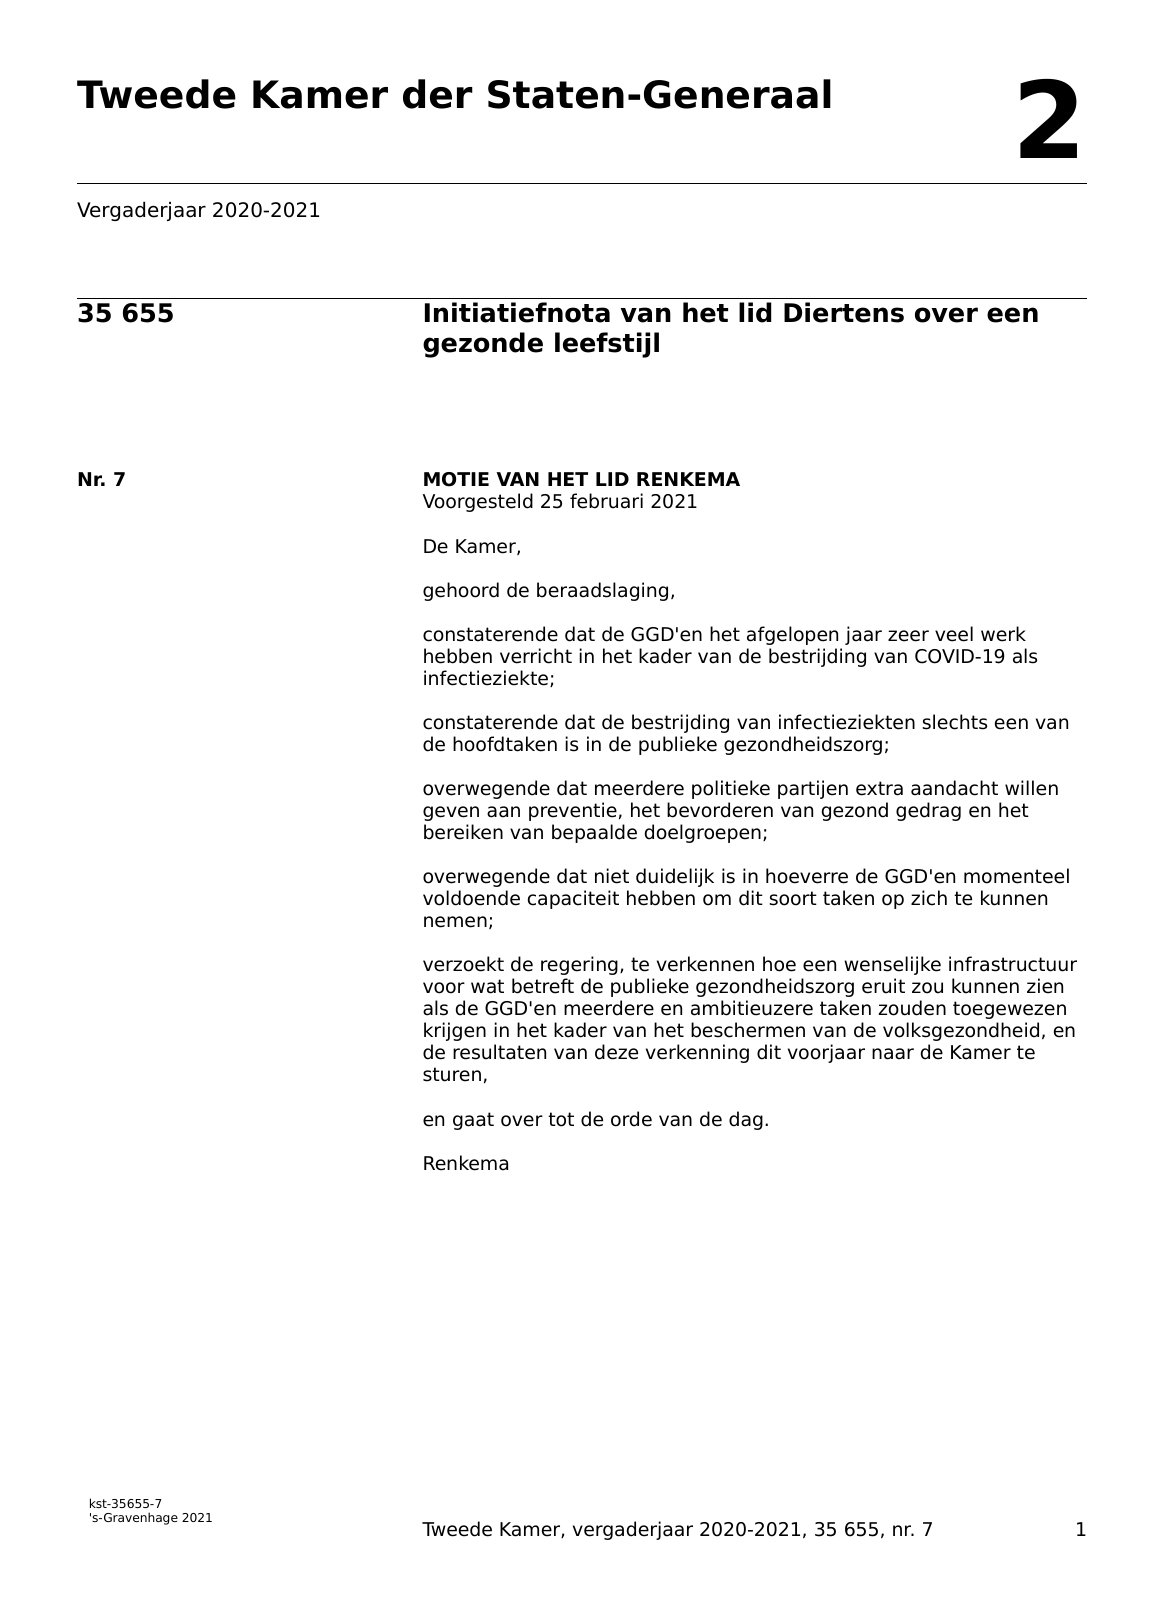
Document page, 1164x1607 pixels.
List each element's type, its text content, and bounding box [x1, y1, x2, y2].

text kst-35655-7 [88, 1497, 323, 1511]
table_header 2 [886, 59, 1087, 183]
text Renkema [422, 1153, 1087, 1174]
text constaterende dat de GGD'en het afgelopen jaar zeer veel werk hebben verricht in het kader van de bestrijding van COVID-19 als infectieziekte; [422, 624, 1087, 690]
text 's-Gravenhage 2021 [88, 1511, 323, 1525]
text Voorgesteld 25 februari 2021 [422, 491, 1087, 513]
text verzoekt de regering, te verkennen hoe een wenselijke infrastructuur voor wat betreft de publieke gezondheidszorg eruit zou kunnen zien als de GGD'en meerdere en ambitieuzere taken zouden toegewezen krijgen in het kader van het beschermen van de volksgezondheid, en de resultaten van deze verkenning dit voorjaar naar de Kamer te sturen, [422, 954, 1087, 1086]
text en gaat over tot de orde van de dag. [422, 1108, 1087, 1130]
text overwegende dat meerdere politieke partijen extra aandacht willen geven aan preventie, het bevorderen van gezond gedrag en het bereiken van bepaalde doelgroepen; [422, 778, 1087, 844]
table_header Tweede Kamer der Staten-Generaal [77, 59, 886, 183]
text gehoord de beraadslaging, [422, 580, 1087, 602]
subtitle 35 655 Initiatiefnota van het lid Diertens over een gezonde leefstijl [77, 299, 1087, 358]
text De Kamer, [422, 536, 1087, 557]
subtitle Nr. 7 MOTIE VAN HET LID RENKEMA [77, 469, 1087, 491]
text overwegende dat niet duidelijk is in hoeverre de GGD'en momenteel voldoende capaciteit hebben om dit soort taken op zich te kunnen nemen; [422, 866, 1087, 932]
table_cell Vergaderjaar 2020-2021 [77, 184, 1087, 298]
text constaterende dat de bestrijding van infectieziekten slechts een van de hoofdtaken is in de publieke gezondheidszorg; [422, 712, 1087, 756]
